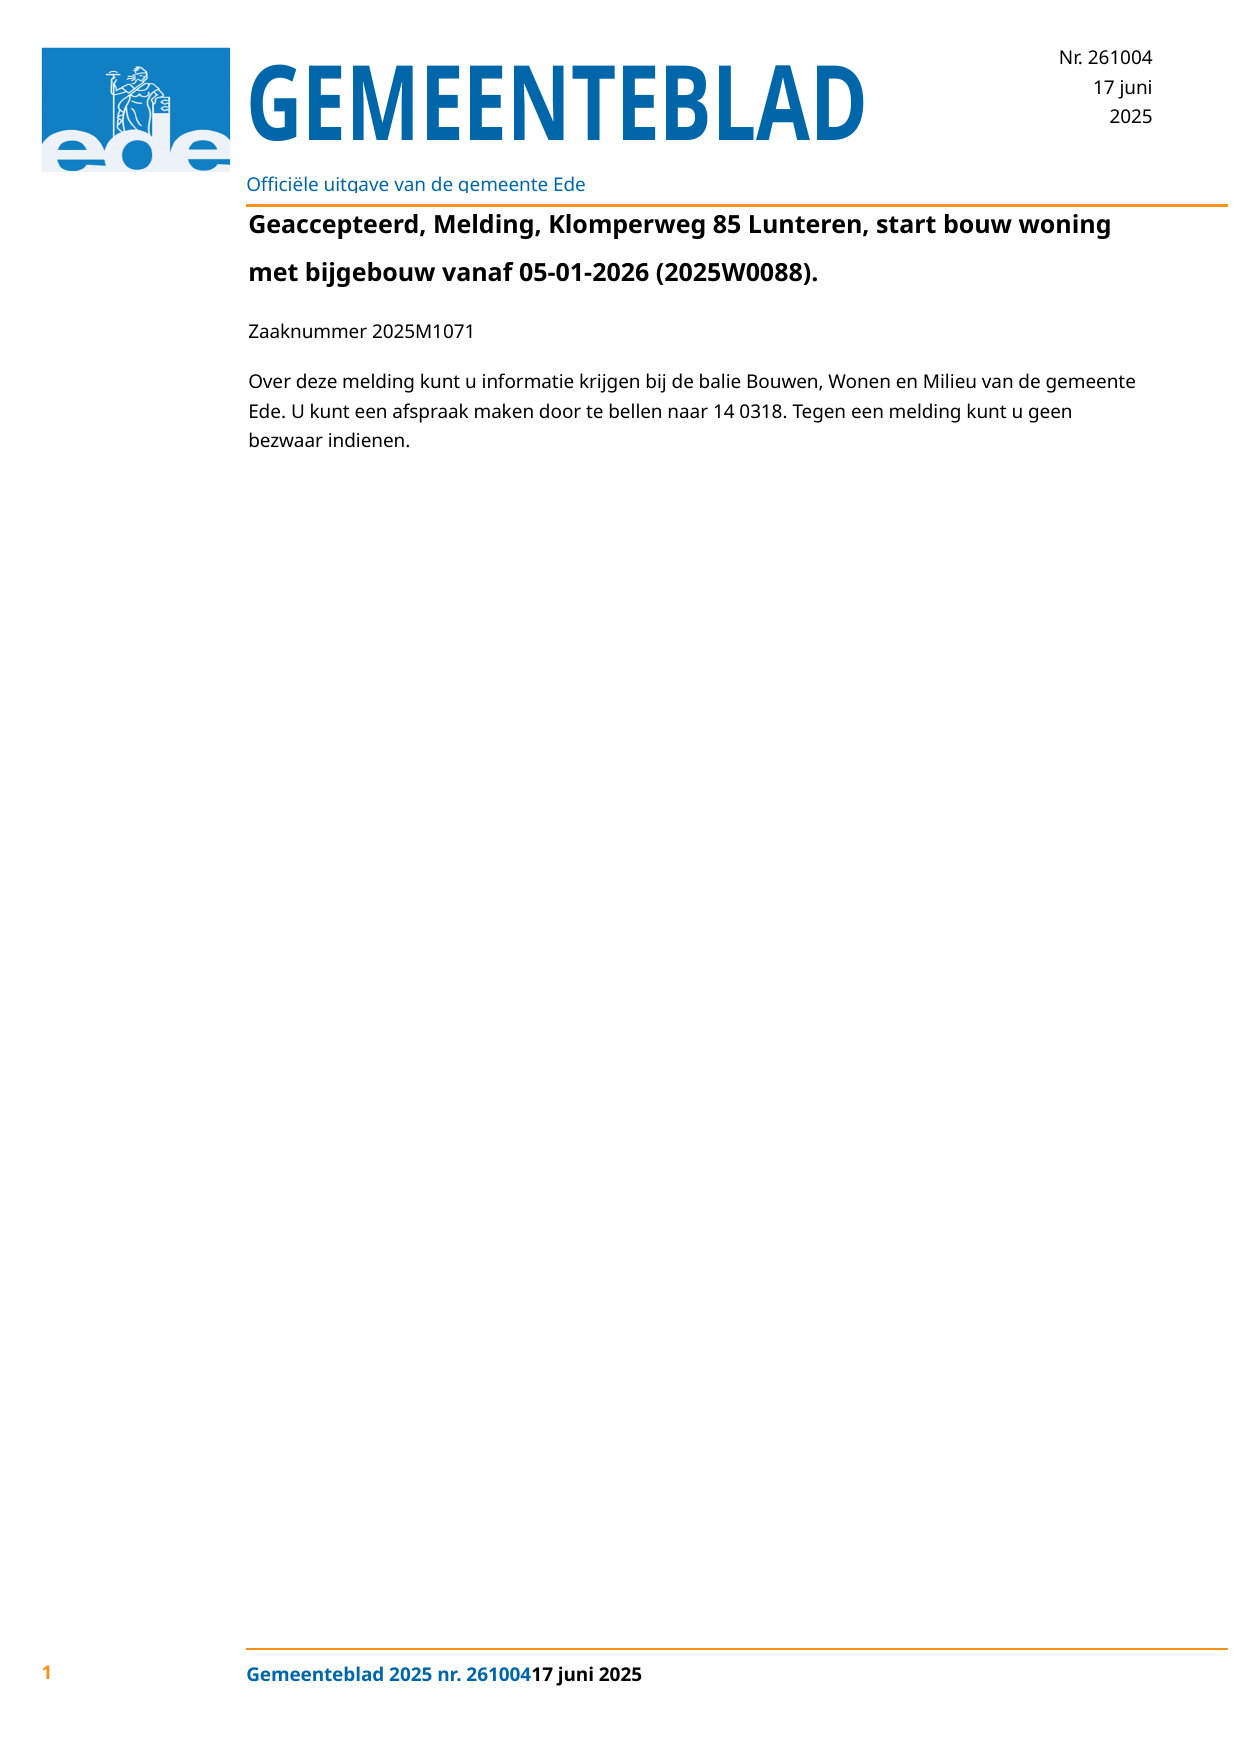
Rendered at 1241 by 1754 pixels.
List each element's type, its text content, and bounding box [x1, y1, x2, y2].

picture [41, 47, 231, 172]
text Geaccepteerd, Melding, Klomperweg 85 Lunteren, start bouw woning met bijgebouw vanaf 05-01-2026 (2025W0088). [248, 207, 1152, 288]
text Over deze melding kunt u informatie krijgen bij de balie Bouwen, Wonen en Milieu van de gemeente Ede. U kunt een afspraak maken door te bellen naar 14 0318. Tegen een melding kunt u geen bezwaar indienen. [248, 368, 1152, 453]
text Zaaknummer 2025M1071 [248, 318, 1152, 344]
